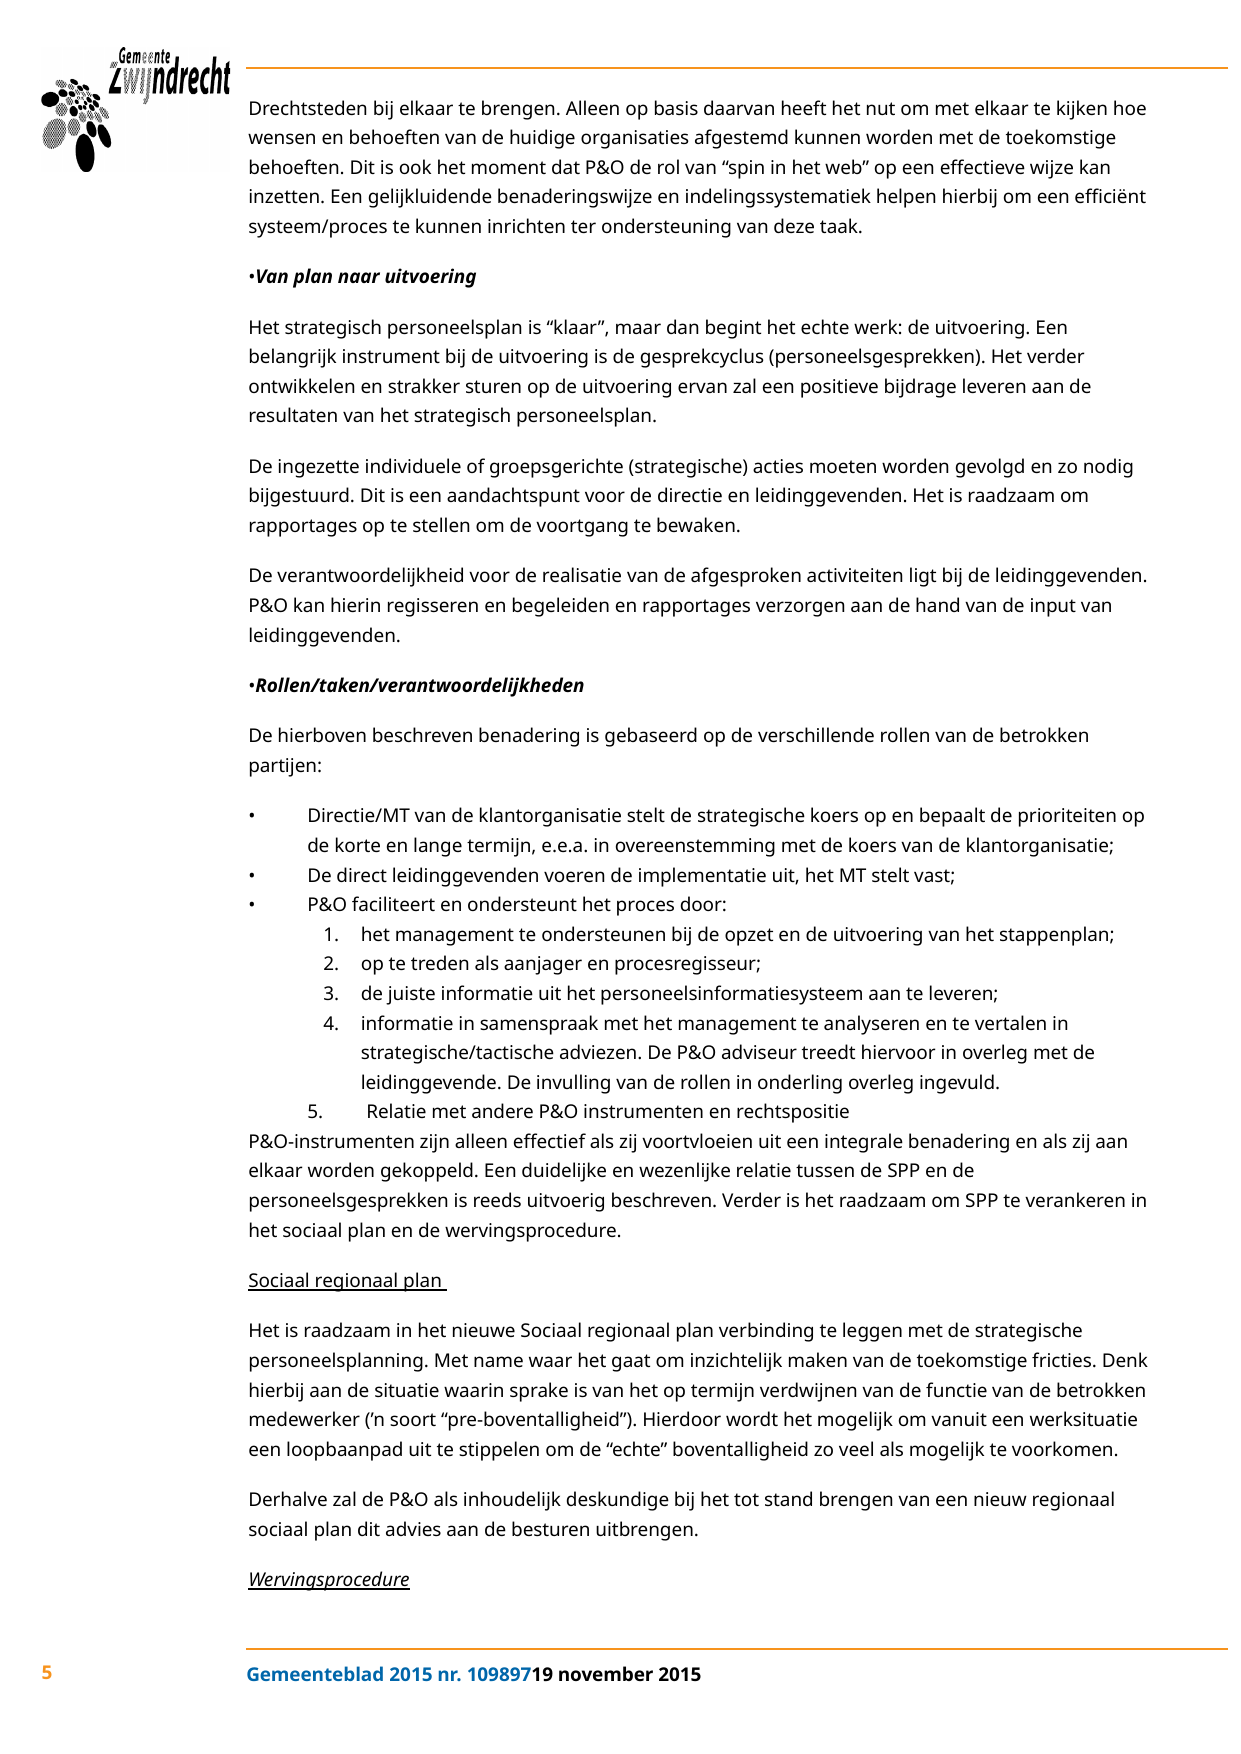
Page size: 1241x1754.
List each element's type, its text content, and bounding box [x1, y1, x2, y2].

text Drechtsteden bij elkaar te brengen. Alleen op basis daarvan heeft het nut om met elkaar te kijken hoe wensen en behoeften van de huidige organisaties afgestemd kunnen worden met de toekomstige behoeften. Dit is ook het moment dat P&O de rol van “spin in het web” op een effectieve wijze kan inzetten. Een gelijkluidende benaderingswijze en indelingssystematiek helpen hierbij om een efficiënt systeem/proces te kunnen inrichten ter ondersteuning van deze taak. [248, 95, 1152, 239]
text De verantwoordelijkheid voor de realisatie van de afgesproken activiteiten ligt bij de leidinggevenden. P&O kan hierin regisseren en begeleiden en rapportages verzorgen aan de hand van de input van leidinggevenden. [248, 563, 1152, 648]
list De direct leidinggevenden voeren de implementatie uit, het MT stelt vast; [248, 862, 1152, 888]
list Directie/MT van de klantorganisatie stelt de strategische koers op en bepaalt de prioriteiten op de korte en lange termijn, e.e.a. in overeenstemming met de koers van de klantorganisatie; [248, 803, 1152, 858]
picture [41, 47, 231, 172]
text Derhalve zal de P&O als inhoudelijk deskundige bij het tot stand brengen van een nieuw regionaal sociaal plan dit advies aan de besturen uitbrengen. [248, 1486, 1152, 1542]
list het management te ondersteunen bij de opzet en de uitvoering van het stappenplan; [323, 921, 1152, 947]
text Wervingsprocedure [248, 1566, 1152, 1592]
text P&O-instrumenten zijn alleen effectief als zij voortvloeien uit een integrale benadering en als zij aan elkaar worden gekoppeld. Een duidelijke en wezenlijke relatie tussen de SPP en de personeelsgesprekken is reeds uitvoerig beschreven. Verder is het raadzaam om SPP te verankeren in het sociaal plan en de wervingsprocedure. [248, 1128, 1152, 1243]
list informatie in samenspraak met het management te analyseren en te vertalen in strategische/tactische adviezen. De P&O adviseur treedt hiervoor in overleg met de leidinggevende. De invulling van de rollen in onderling overleg ingevuld. [323, 1010, 1152, 1095]
list Relatie met andere P&O instrumenten en rechtspositie [307, 1098, 1152, 1124]
list de juiste informatie uit het personeelsinformatiesysteem aan te leveren; [323, 980, 1152, 1006]
text Het is raadzaam in het nieuwe Sociaal regionaal plan verbinding te leggen met de strategische personeelsplanning. Met name waar het gaat om inzichtelijk maken van de toekomstige fricties. Denk hierbij aan de situatie waarin sprake is van het op termijn verdwijnen van de functie van de betrokken medewerker (’n soort “pre-boventalligheid”). Hierdoor wordt het mogelijk om vanuit een werksituatie een loopbaanpad uit te stippelen om de “echte” boventalligheid zo veel als mogelijk te voorkomen. [248, 1318, 1152, 1462]
text De ingezette individuele of groepsgerichte (strategische) acties moeten worden gevolgd en zo nodig bijgestuurd. Dit is een aandachtspunt voor de directie en leidinggevenden. Het is raadzaam om rapportages op te stellen om de voortgang te bewaken. [248, 453, 1152, 538]
list op te treden als aanjager en procesregisseur; [323, 951, 1152, 976]
text •Rollen/taken/verantwoordelijkheden [248, 672, 1152, 698]
list P&O faciliteert en ondersteunt het proces door: [248, 891, 1152, 917]
text Het strategisch personeelsplan is “klaar”, maar dan begint het echte werk: de uitvoering. Een belangrijk instrument bij de uitvoering is de gesprekcyclus (personeelsgesprekken). Het verder ontwikkelen en strakker sturen op de uitvoering ervan zal een positieve bijdrage leveren aan de resultaten van het strategisch personeelsplan. [248, 314, 1152, 428]
text Sociaal regionaal plan [248, 1267, 1152, 1293]
text De hierboven beschreven benadering is gebaseerd op de verschillende rollen van de betrokken partijen: [248, 723, 1152, 778]
text •Van plan naar uitvoering [248, 263, 1152, 289]
